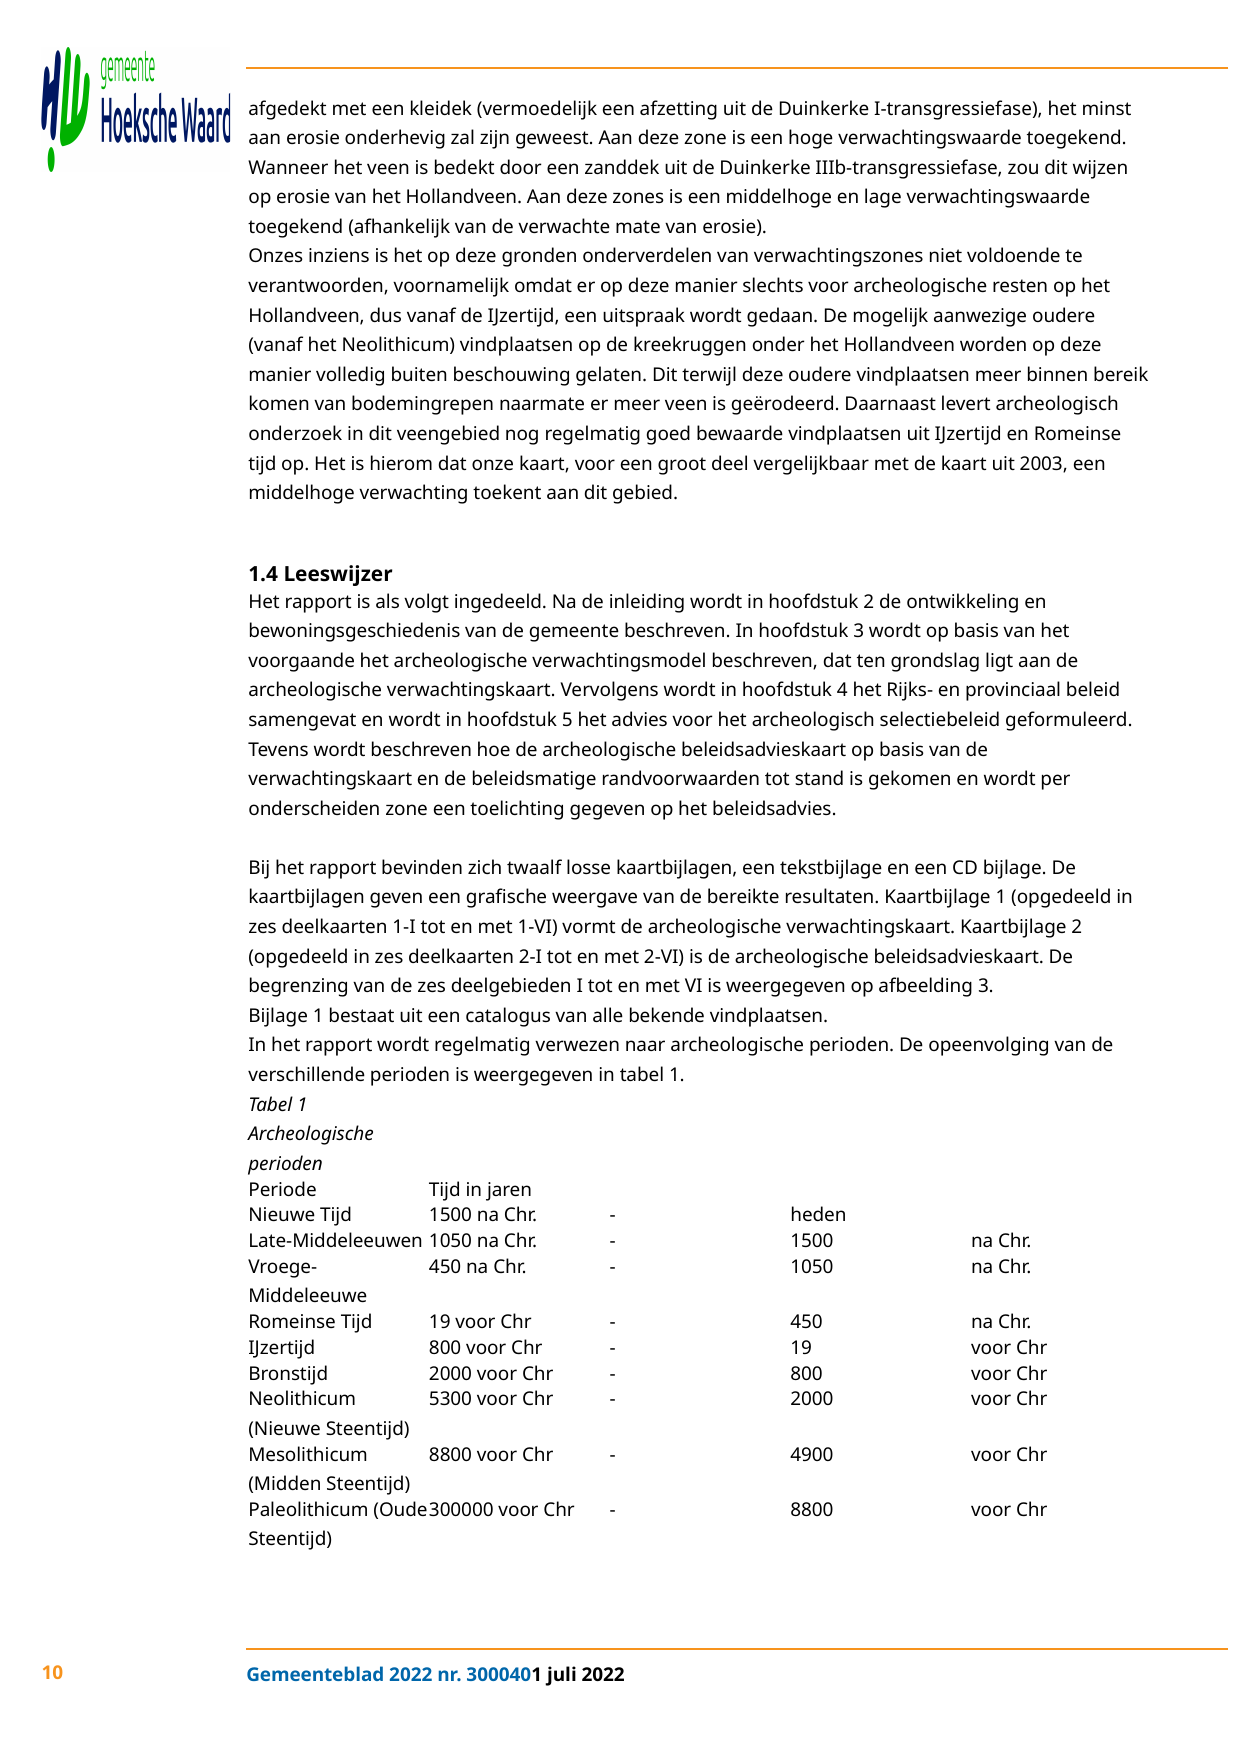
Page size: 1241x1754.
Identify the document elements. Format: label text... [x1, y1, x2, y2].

table_cell Periode [248, 1176, 429, 1201]
table_header [790, 1091, 971, 1176]
table_cell - [609, 1253, 790, 1308]
table_cell Romeinse Tijd [248, 1308, 429, 1334]
table_header Tabel 1 Archeologische perioden [248, 1091, 429, 1176]
table_cell Late-Middeleeuwen [248, 1227, 429, 1253]
table_cell - [609, 1441, 790, 1496]
table_cell 800 [790, 1360, 971, 1385]
table_cell Vroege-Middeleeuwe [248, 1253, 429, 1308]
table_header [609, 1091, 790, 1176]
table_cell Tijd in jaren [429, 1176, 609, 1201]
table_cell 5300 voor Chr [429, 1385, 609, 1441]
table_cell 19 voor Chr [429, 1308, 609, 1334]
table_cell [790, 1176, 971, 1201]
table_cell - [609, 1201, 790, 1227]
table_cell Nieuwe Tijd [248, 1201, 429, 1227]
table_cell 8800 voor Chr [429, 1441, 609, 1496]
table_cell voor Chr [971, 1496, 1152, 1551]
table_cell - [609, 1360, 790, 1385]
text Bij het rapport bevinden zich twaalf losse kaartbijlagen, een tekstbijlage en een CD bijlage. De kaartbijlagen geven een grafische weergave van de bereikte resultaten. Kaartbijlage 1 (opgedeeld in zes deelkaarten 1-I tot en met 1-VI) vormt de archeologische verwachtingskaart. Kaartbijlage 2 (opgedeeld in zes deelkaarten 2-I tot en met 2-VI) is de archeologische beleidsadvieskaart. De begrenzing van de zes deelgebieden I tot en met VI is weergegeven op afbeelding 3. [248, 854, 1152, 998]
table_cell 4900 [790, 1441, 971, 1496]
picture [41, 47, 231, 172]
text Onzes inziens is het op deze gronden onderverdelen van verwachtingszones niet voldoende te verantwoorden, voornamelijk omdat er op deze manier slechts voor archeologische resten op het Hollandveen, dus vanaf de IJzertijd, een uitspraak wordt gedaan. De mogelijk aanwezige oudere (vanaf het Neolithicum) vindplaatsen op de kreekruggen onder het Hollandveen worden op deze manier volledig buiten beschouwing gelaten. Dit terwijl deze oudere vindplaatsen meer binnen bereik komen van bodemingrepen naarmate er meer veen is geërodeerd. Daarnaast levert archeologisch onderzoek in dit veengebied nog regelmatig goed bewaarde vindplaatsen uit IJzertijd en Romeinse tijd op. Het is hierom dat onze kaart, voor een groot deel vergelijkbaar met de kaart uit 2003, een middelhoge verwachting toekent aan dit gebied. [248, 243, 1152, 505]
table_cell Neolithicum (Nieuwe Steentijd) [248, 1385, 429, 1441]
table_cell voor Chr [971, 1360, 1152, 1385]
table_cell - [609, 1308, 790, 1334]
table_cell na Chr. [971, 1227, 1152, 1253]
table_cell - [609, 1385, 790, 1441]
table_cell na Chr. [971, 1308, 1152, 1334]
text 1.4 Leeswijzer [248, 559, 1152, 588]
table_cell [971, 1176, 1152, 1201]
text Het rapport is als volgt ingedeeld. Na de inleiding wordt in hoofdstuk 2 de ontwikkeling en bewoningsgeschiedenis van de gemeente beschreven. In hoofdstuk 3 wordt op basis van het voorgaande het archeologische verwachtingsmodel beschreven, dat ten grondslag ligt aan de archeologische verwachtingskaart. Vervolgens wordt in hoofdstuk 4 het Rijks- en provinciaal beleid samengevat en wordt in hoofdstuk 5 het advies voor het archeologisch selectiebeleid geformuleerd. Tevens wordt beschreven hoe de archeologische beleidsadvieskaart op basis van de verwachtingskaart en de beleidsmatige randvoorwaarden tot stand is gekomen en wordt per onderscheiden zone een toelichting gegeven op het beleidsadvies. [248, 588, 1152, 821]
table_cell 300000 voor Chr [429, 1496, 609, 1551]
table_cell na Chr. [971, 1253, 1152, 1308]
table_cell 1500 na Chr. [429, 1201, 609, 1227]
table_cell 19 [790, 1334, 971, 1360]
table_cell heden [790, 1201, 971, 1227]
table_cell [971, 1201, 1152, 1227]
table_cell [609, 1176, 790, 1201]
table_cell - [609, 1334, 790, 1360]
table_cell - [609, 1496, 790, 1551]
table_cell voor Chr [971, 1334, 1152, 1360]
table_cell 450 na Chr. [429, 1253, 609, 1308]
table_cell Paleolithicum (Oude Steentijd) [248, 1496, 429, 1551]
table_cell voor Chr [971, 1385, 1152, 1441]
text Bijlage 1 bestaat uit een catalogus van alle bekende vindplaatsen. [248, 1002, 1152, 1028]
table_cell 1050 na Chr. [429, 1227, 609, 1253]
table_cell 800 voor Chr [429, 1334, 609, 1360]
table_cell 1500 [790, 1227, 971, 1253]
text In het rapport wordt regelmatig verwezen naar archeologische perioden. De opeenvolging van de verschillende perioden is weergegeven in tabel 1. [248, 1032, 1152, 1087]
table_cell 450 [790, 1308, 971, 1334]
table_header [971, 1091, 1152, 1176]
table_cell 1050 [790, 1253, 971, 1308]
table_header [429, 1091, 609, 1176]
table_cell Mesolithicum (Midden Steentijd) [248, 1441, 429, 1496]
table_cell - [609, 1227, 790, 1253]
text afgedekt met een kleidek (vermoedelijk een afzetting uit de Duinkerke I-transgressiefase), het minst aan erosie onderhevig zal zijn geweest. Aan deze zone is een hoge verwachtingswaarde toegekend. Wanneer het veen is bedekt door een zanddek uit de Duinkerke IIIb-transgressiefase, zou dit wijzen op erosie van het Hollandveen. Aan deze zones is een middelhoge en lage verwachtingswaarde toegekend (afhankelijk van de verwachte mate van erosie). [248, 95, 1152, 239]
table_cell 2000 [790, 1385, 971, 1441]
table_cell voor Chr [971, 1441, 1152, 1496]
table_cell IJzertijd [248, 1334, 429, 1360]
table_cell Bronstijd [248, 1360, 429, 1385]
table_cell 8800 [790, 1496, 971, 1551]
table_cell 2000 voor Chr [429, 1360, 609, 1385]
